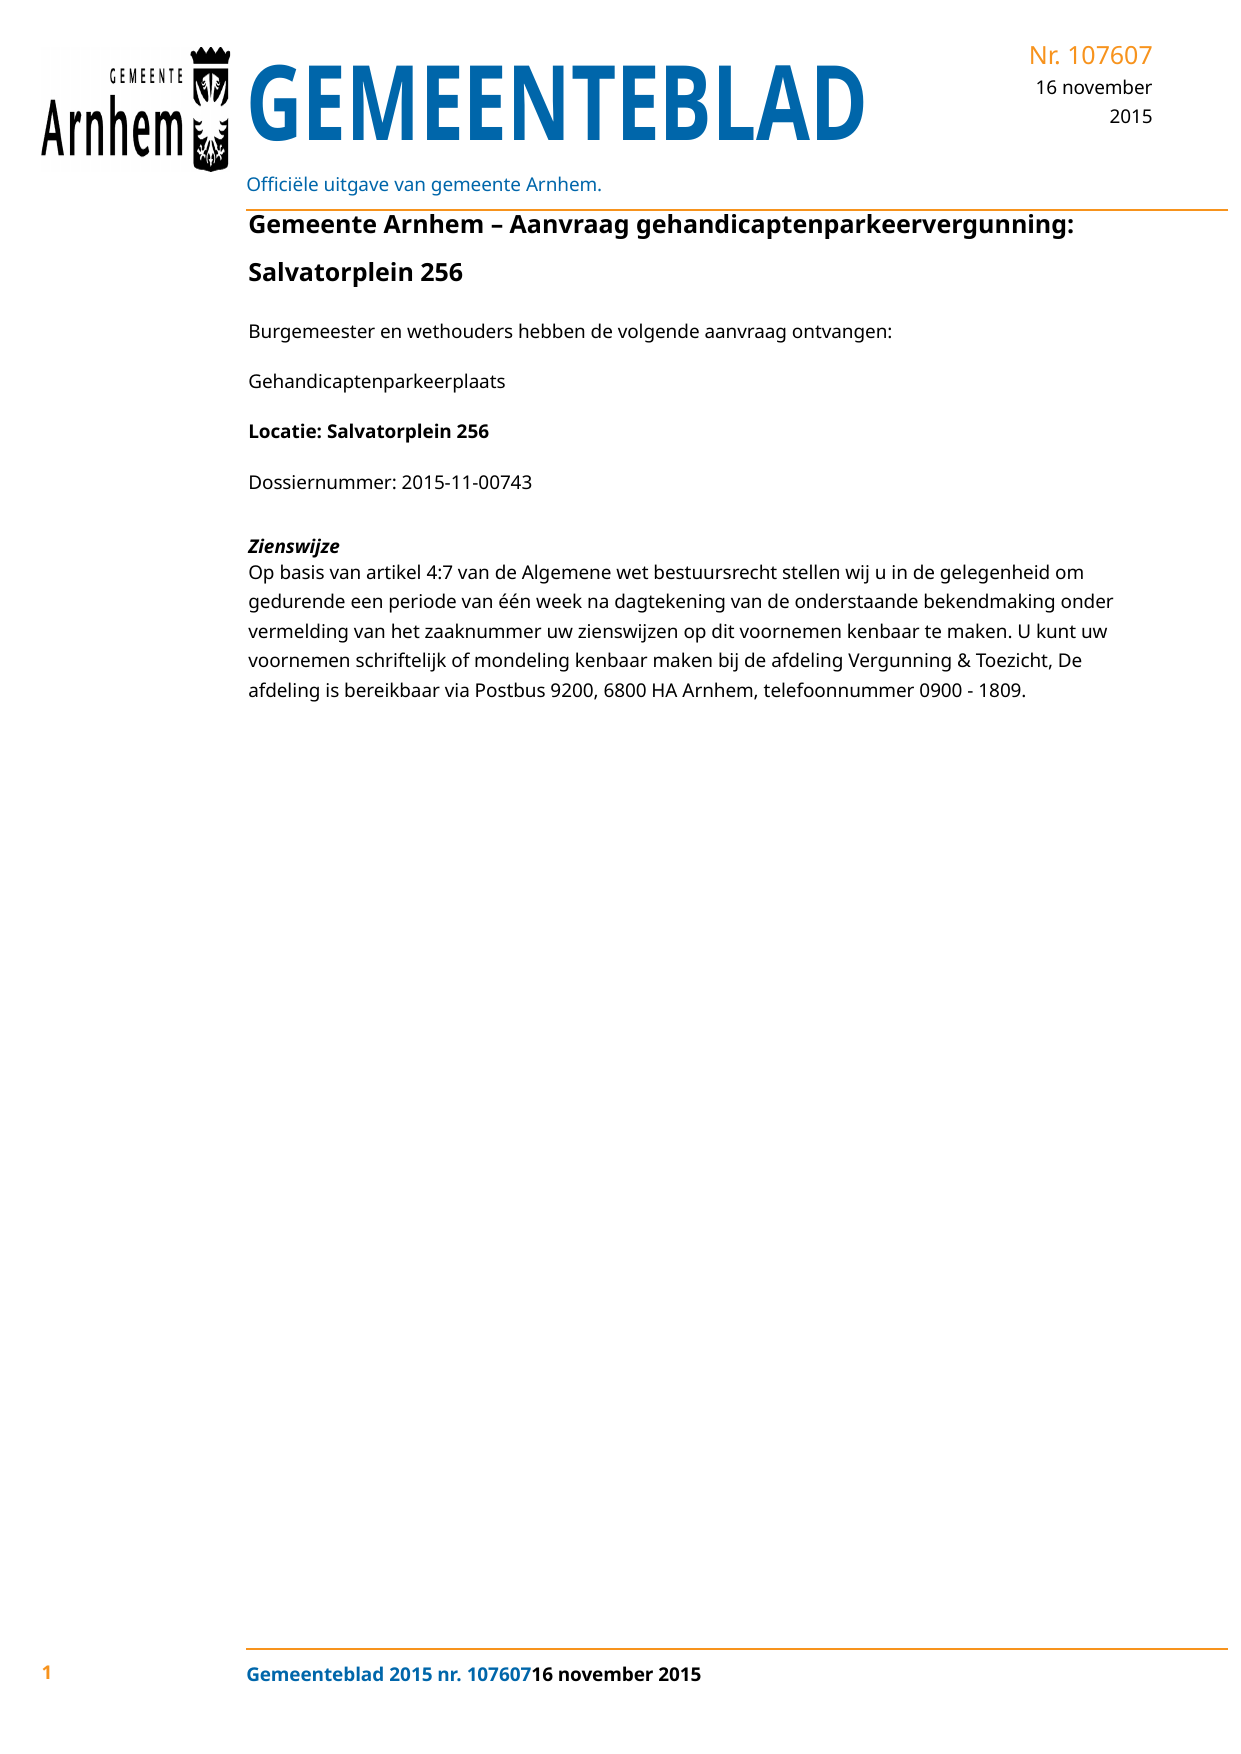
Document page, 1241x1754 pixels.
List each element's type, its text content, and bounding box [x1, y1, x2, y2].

text Op basis van artikel 4:7 van de Algemene wet bestuursrecht stellen wij u in de gelegenheid om gedurende een periode van één week na dagtekening van de onderstaande bekendmaking onder vermelding van het zaaknummer uw zienswijzen op dit voornemen kenbaar te maken. U kunt uw voornemen schriftelijk of mondeling kenbaar maken bij de afdeling Vergunning & Toezicht, De afdeling is bereikbaar via Postbus 9200, 6800 HA Arnhem, telefoonnummer 0900 - 1809. [248, 559, 1152, 703]
text Burgemeester en wethouders hebben de volgende aanvraag ontvangen: [248, 318, 1152, 344]
text Gehandicaptenparkeerplaats [248, 368, 1152, 394]
text Dossiernummer: 2015-11-00743 [248, 469, 1152, 495]
text Gemeente Arnhem – Aanvraag gehandicaptenparkeervergunning: Salvatorplein 256 [248, 211, 1152, 288]
text Locatie: Salvatorplein 256 [248, 419, 1152, 444]
text Zienswijze [248, 533, 1152, 559]
picture [41, 47, 231, 172]
